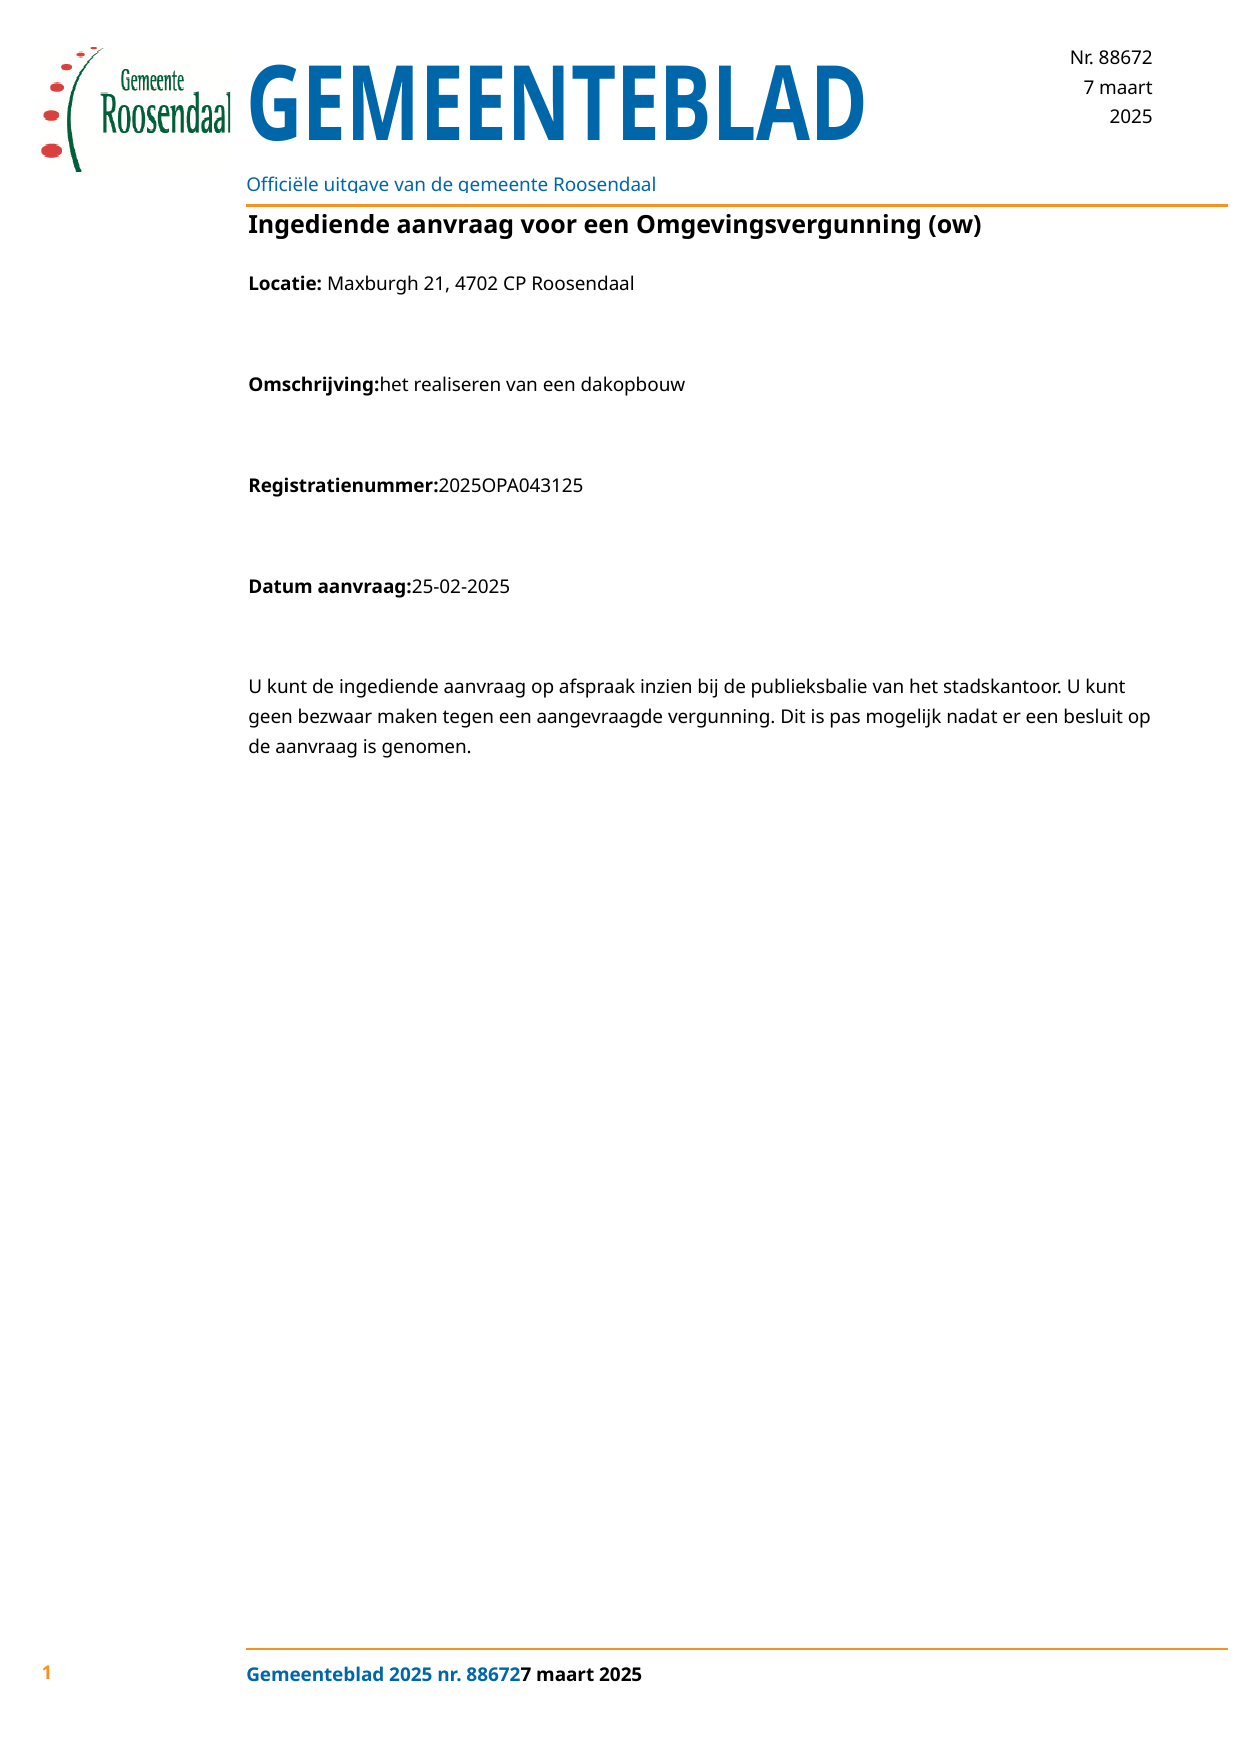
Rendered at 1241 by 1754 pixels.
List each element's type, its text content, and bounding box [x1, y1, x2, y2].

picture [41, 47, 231, 172]
text Locatie: Maxburgh 21, 4702 CP Roosendaal [248, 270, 1152, 296]
text Ingediende aanvraag voor een Omgevingsvergunning (ow) [248, 207, 1152, 241]
text Datum aanvraag:25-02-2025 [248, 573, 1152, 598]
text U kunt de ingediende aanvraag op afspraak inzien bij de publieksbalie van het stadskantoor. U kunt geen bezwaar maken tegen een aangevraagde vergunning. Dit is pas mogelijk nadat er een besluit op de aanvraag is genomen. [248, 674, 1152, 758]
text Registratienummer:2025OPA043125 [248, 472, 1152, 498]
text Omschrijving:het realiseren van een dakopbouw [248, 371, 1152, 397]
